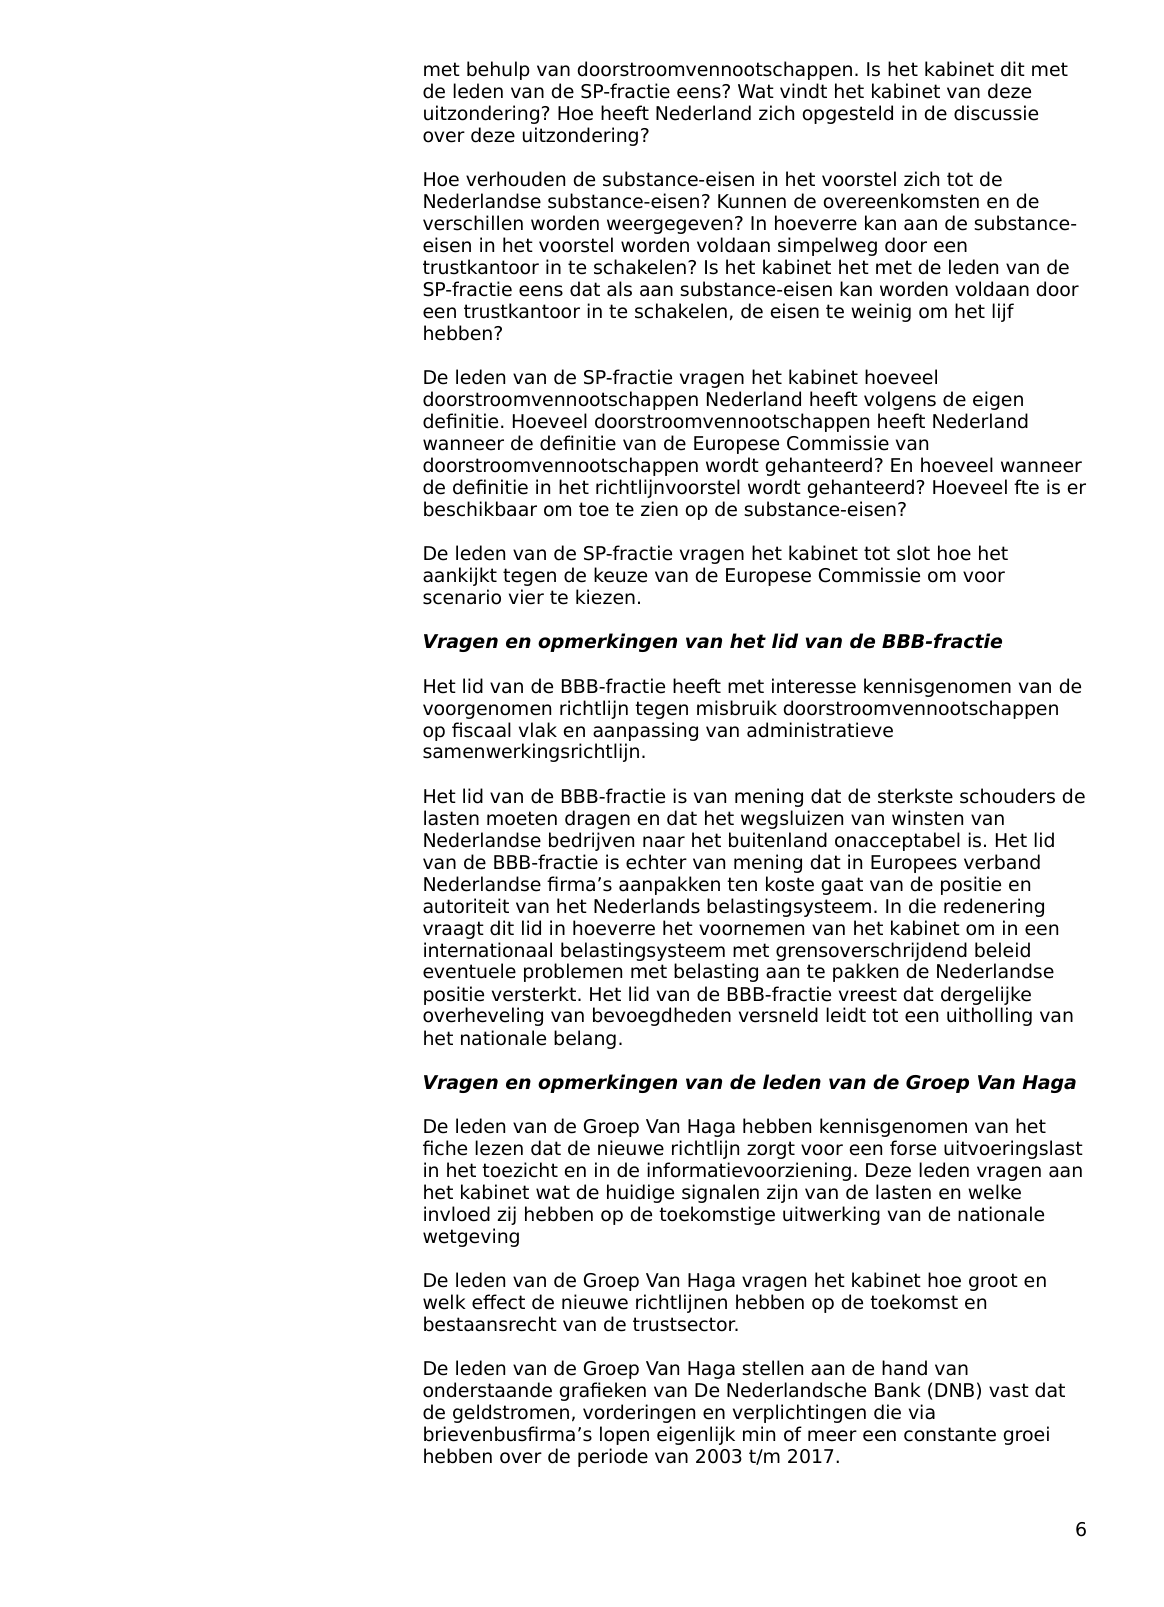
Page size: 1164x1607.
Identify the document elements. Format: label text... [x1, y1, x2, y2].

text met behulp van doorstroomvennootschappen. Is het kabinet dit met de leden van de SP-fractie eens? Wat vindt het kabinet van deze uitzondering? Hoe heeft Nederland zich opgesteld in de discussie over deze uitzondering? [422, 59, 1087, 147]
subtitle Vragen en opmerkingen van het lid van de BBB-fractie [422, 631, 1087, 653]
text De leden van de SP-fractie vragen het kabinet tot slot hoe het aankijkt tegen de keuze van de Europese Commissie om voor scenario vier te kiezen. [422, 543, 1087, 609]
text Hoe verhouden de substance-eisen in het voorstel zich tot de Nederlandse substance-eisen? Kunnen de overeenkomsten en de verschillen worden weergegeven? In hoeverre kan aan de substance-eisen in het voorstel worden voldaan simpelweg door een trustkantoor in te schakelen? Is het kabinet het met de leden van de SP-fractie eens dat als aan substance-eisen kan worden voldaan door een trustkantoor in te schakelen, de eisen te weinig om het lijf hebben? [422, 169, 1087, 345]
text Het lid van de BBB-fractie is van mening dat de sterkste schouders de lasten moeten dragen en dat het wegsluizen van winsten van Nederlandse bedrijven naar het buitenland onacceptabel is. Het lid van de BBB-fractie is echter van mening dat in Europees verband Nederlandse firma’s aanpakken ten koste gaat van de positie en autoriteit van het Nederlands belastingsysteem. In die redenering vraagt dit lid in hoeverre het voornemen van het kabinet om in een internationaal belastingsysteem met grensoverschrijdend beleid eventuele problemen met belasting aan te pakken de Nederlandse positie versterkt. Het lid van de BBB-fractie vreest dat dergelijke overheveling van bevoegdheden versneld leidt tot een uitholling van het nationale belang. [422, 786, 1087, 1049]
text De leden van de Groep Van Haga hebben kennisgenomen van het fiche lezen dat de nieuwe richtlijn zorgt voor een forse uitvoeringslast in het toezicht en in de informatievoorziening. Deze leden vragen aan het kabinet wat de huidige signalen zijn van de lasten en welke invloed zij hebben op de toekomstige uitwerking van de nationale wetgeving [422, 1116, 1087, 1248]
text De leden van de Groep Van Haga vragen het kabinet hoe groot en welk effect de nieuwe richtlijnen hebben op de toekomst en bestaansrecht van de trustsector. [422, 1270, 1087, 1336]
text Het lid van de BBB-fractie heeft met interesse kennisgenomen van de voorgenomen richtlijn tegen misbruik doorstroomvennootschappen op fiscaal vlak en aanpassing van administratieve samenwerkingsrichtlijn. [422, 676, 1087, 763]
subtitle Vragen en opmerkingen van de leden van de Groep Van Haga [422, 1072, 1087, 1093]
text De leden van de Groep Van Haga stellen aan de hand van onderstaande grafieken van De Nederlandsche Bank (DNB) vast dat de geldstromen, vorderingen en verplichtingen die via brievenbusfirma’s lopen eigenlijk min of meer een constante groei hebben over de periode van 2003 t/m 2017. [422, 1358, 1087, 1468]
text De leden van de SP-fractie vragen het kabinet hoeveel doorstroomvennootschappen Nederland heeft volgens de eigen definitie. Hoeveel doorstroomvennootschappen heeft Nederland wanneer de definitie van de Europese Commissie van doorstroomvennootschappen wordt gehanteerd? En hoeveel wanneer de definitie in het richtlijnvoorstel wordt gehanteerd? Hoeveel fte is er beschikbaar om toe te zien op de substance-eisen? [422, 367, 1087, 521]
